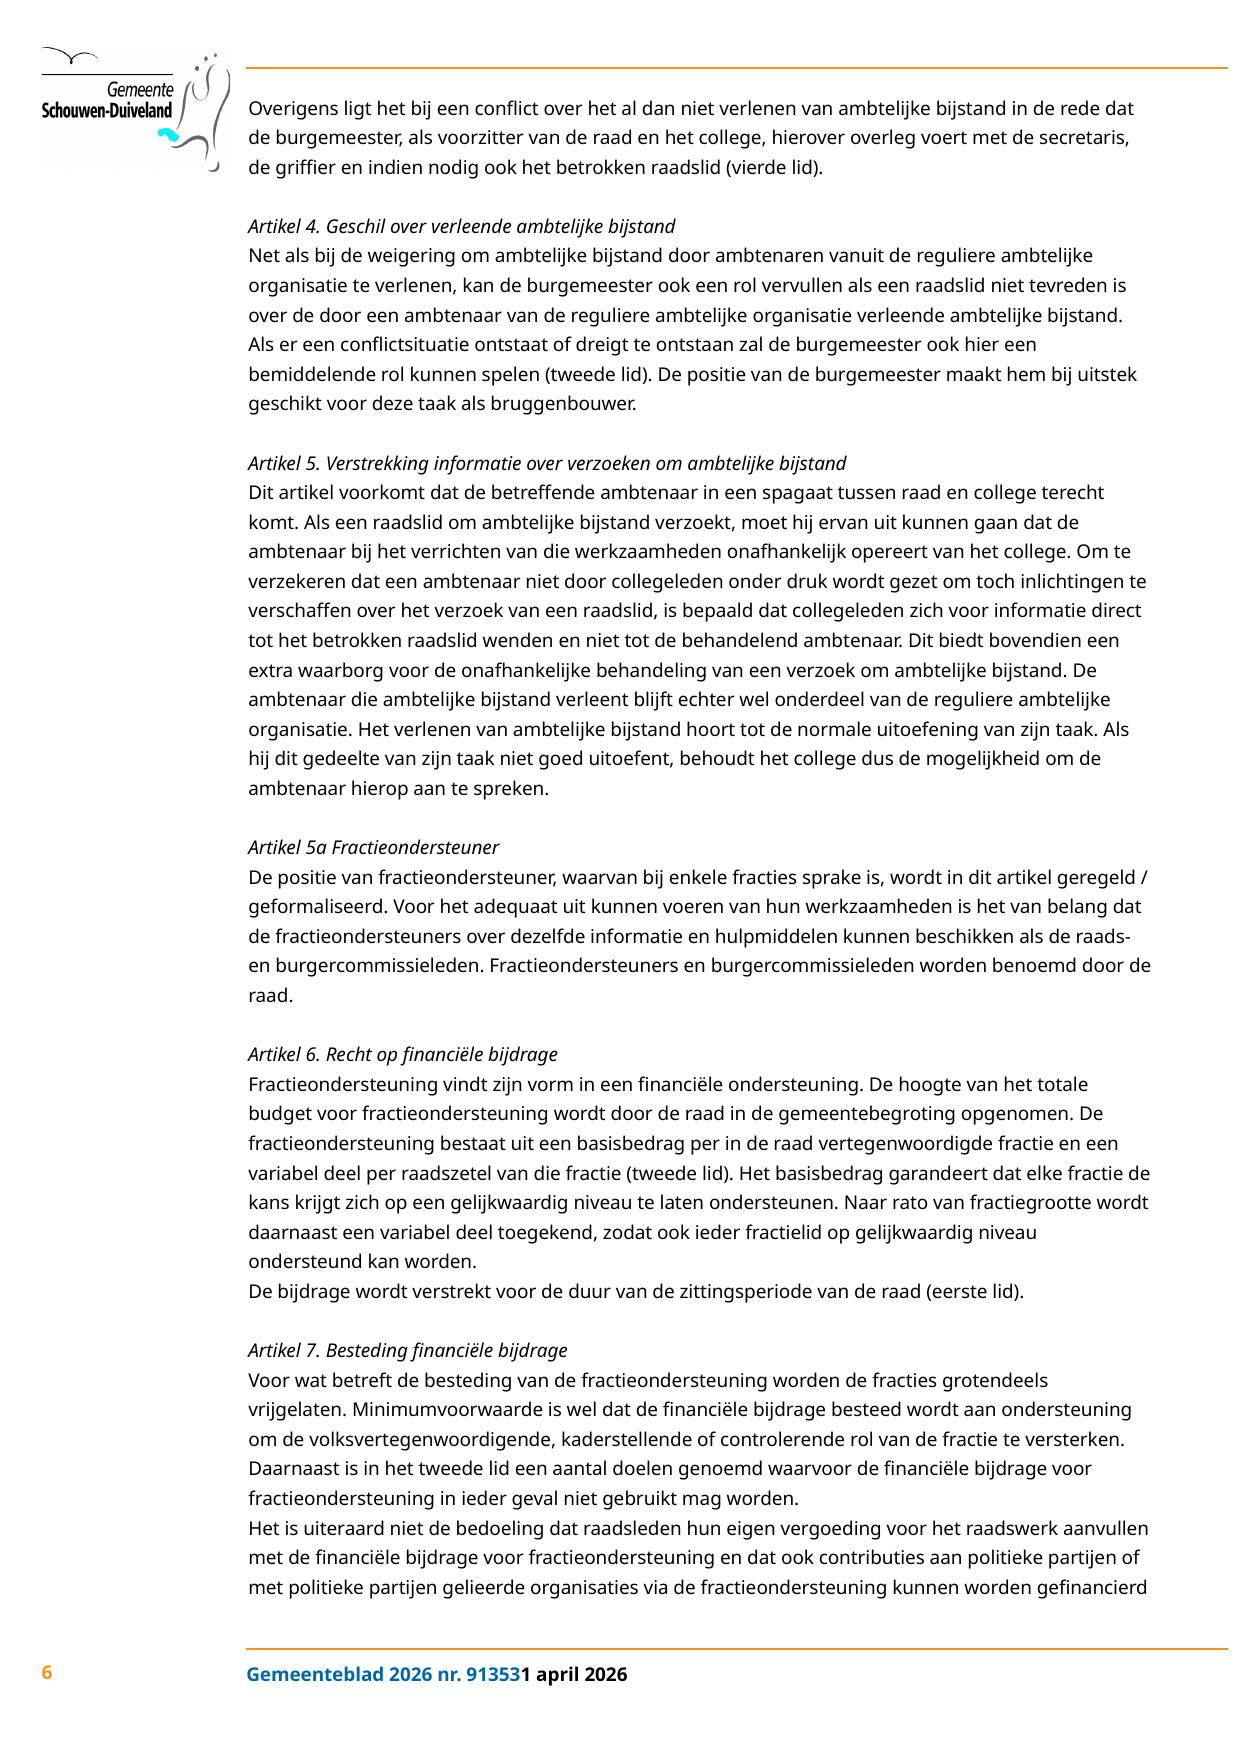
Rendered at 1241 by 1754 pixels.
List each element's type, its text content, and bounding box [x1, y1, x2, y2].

text Fractieondersteuning vindt zijn vorm in een financiële ondersteuning. De hoogte van het totale budget voor fractieondersteuning wordt door de raad in de gemeentebegroting opgenomen. De fractieondersteuning bestaat uit een basisbedrag per in de raad vertegenwoordigde fractie en een variabel deel per raadszetel van die fractie (tweede lid). Het basisbedrag garandeert dat elke fractie de kans krijgt zich op een gelijkwaardig niveau te laten ondersteunen. Naar rato van fractiegrootte wordt daarnaast een variabel deel toegekend, zodat ook ieder fractielid op gelijkwaardig niveau ondersteund kan worden. [248, 1071, 1152, 1274]
text Artikel 5a Fractieondersteuner [248, 834, 1152, 860]
text Artikel 5. Verstrekking informatie over verzoeken om ambtelijke bijstand [248, 450, 1152, 476]
text Dit artikel voorkomt dat de betreffende ambtenaar in een spagaat tussen raad en college terecht komt. Als een raadslid om ambtelijke bijstand verzoekt, moet hij ervan uit kunnen gaan dat de ambtenaar bij het verrichten van die werkzaamheden onafhankelijk opereert van het college. Om te verzekeren dat een ambtenaar niet door collegeleden onder druk wordt gezet om toch inlichtingen te verschaffen over het verzoek van een raadslid, is bepaald dat collegeleden zich voor informatie direct tot het betrokken raadslid wenden en niet tot de behandelend ambtenaar. Dit biedt bovendien een extra waarborg voor de onafhankelijke behandeling van een verzoek om ambtelijke bijstand. De ambtenaar die ambtelijke bijstand verleent blijft echter wel onderdeel van de reguliere ambtelijke organisatie. Het verlenen van ambtelijke bijstand hoort tot de normale uitoefening van zijn taak. Als hij dit gedeelte van zijn taak niet goed uitoefent, behoudt het college dus de mogelijkheid om de ambtenaar hierop aan te spreken. [248, 479, 1152, 801]
text Net als bij de weigering om ambtelijke bijstand door ambtenaren vanuit de reguliere ambtelijke organisatie te verlenen, kan de burgemeester ook een rol vervullen als een raadslid niet tevreden is over de door een ambtenaar van de reguliere ambtelijke organisatie verleende ambtelijke bijstand. Als er een conflictsituatie ontstaat of dreigt te ontstaan zal de burgemeester ook hier een bemiddelende rol kunnen spelen (tweede lid). De positie van de burgemeester maakt hem bij uitstek geschikt voor deze taak als bruggenbouwer. [248, 243, 1152, 416]
text De bijdrage wordt verstrekt voor de duur van de zittingsperiode van de raad (eerste lid). [248, 1278, 1152, 1304]
text Het is uiteraard niet de bedoeling dat raadsleden hun eigen vergoeding voor het raadswerk aanvullen met de financiële bijdrage voor fractieondersteuning en dat ook contributies aan politieke partijen of met politieke partijen gelieerde organisaties via de fractieondersteuning kunnen worden gefinancierd [248, 1515, 1152, 1600]
text De positie van fractieondersteuner, waarvan bij enkele fracties sprake is, wordt in dit artikel geregeld / geformaliseerd. Voor het adequaat uit kunnen voeren van hun werkzaamheden is het van belang dat de fractieondersteuners over dezelfde informatie en hulpmiddelen kunnen beschikken als de raads- en burgercommissieleden. Fractieondersteuners en burgercommissieleden worden benoemd door de raad. [248, 864, 1152, 1008]
text Artikel 4. Geschil over verleende ambtelijke bijstand [248, 213, 1152, 239]
text Voor wat betreft de besteding van de fractieondersteuning worden de fracties grotendeels vrijgelaten. Minimumvoorwaarde is wel dat de financiële bijdrage besteed wordt aan ondersteuning om de volksvertegenwoordigende, kaderstellende of controlerende rol van de fractie te versterken. Daarnaast is in het tweede lid een aantal doelen genoemd waarvoor de financiële bijdrage voor fractieondersteuning in ieder geval niet gebruikt mag worden. [248, 1367, 1152, 1511]
text Overigens ligt het bij een conflict over het al dan niet verlenen van ambtelijke bijstand in de rede dat de burgemeester, als voorzitter van de raad en het college, hierover overleg voert met de secretaris, de griffier en indien nodig ook het betrokken raadslid (vierde lid). [248, 95, 1152, 180]
text Artikel 6. Recht op financiële bijdrage [248, 1041, 1152, 1067]
picture [41, 47, 231, 172]
text Artikel 7. Besteding financiële bijdrage [248, 1337, 1152, 1363]
